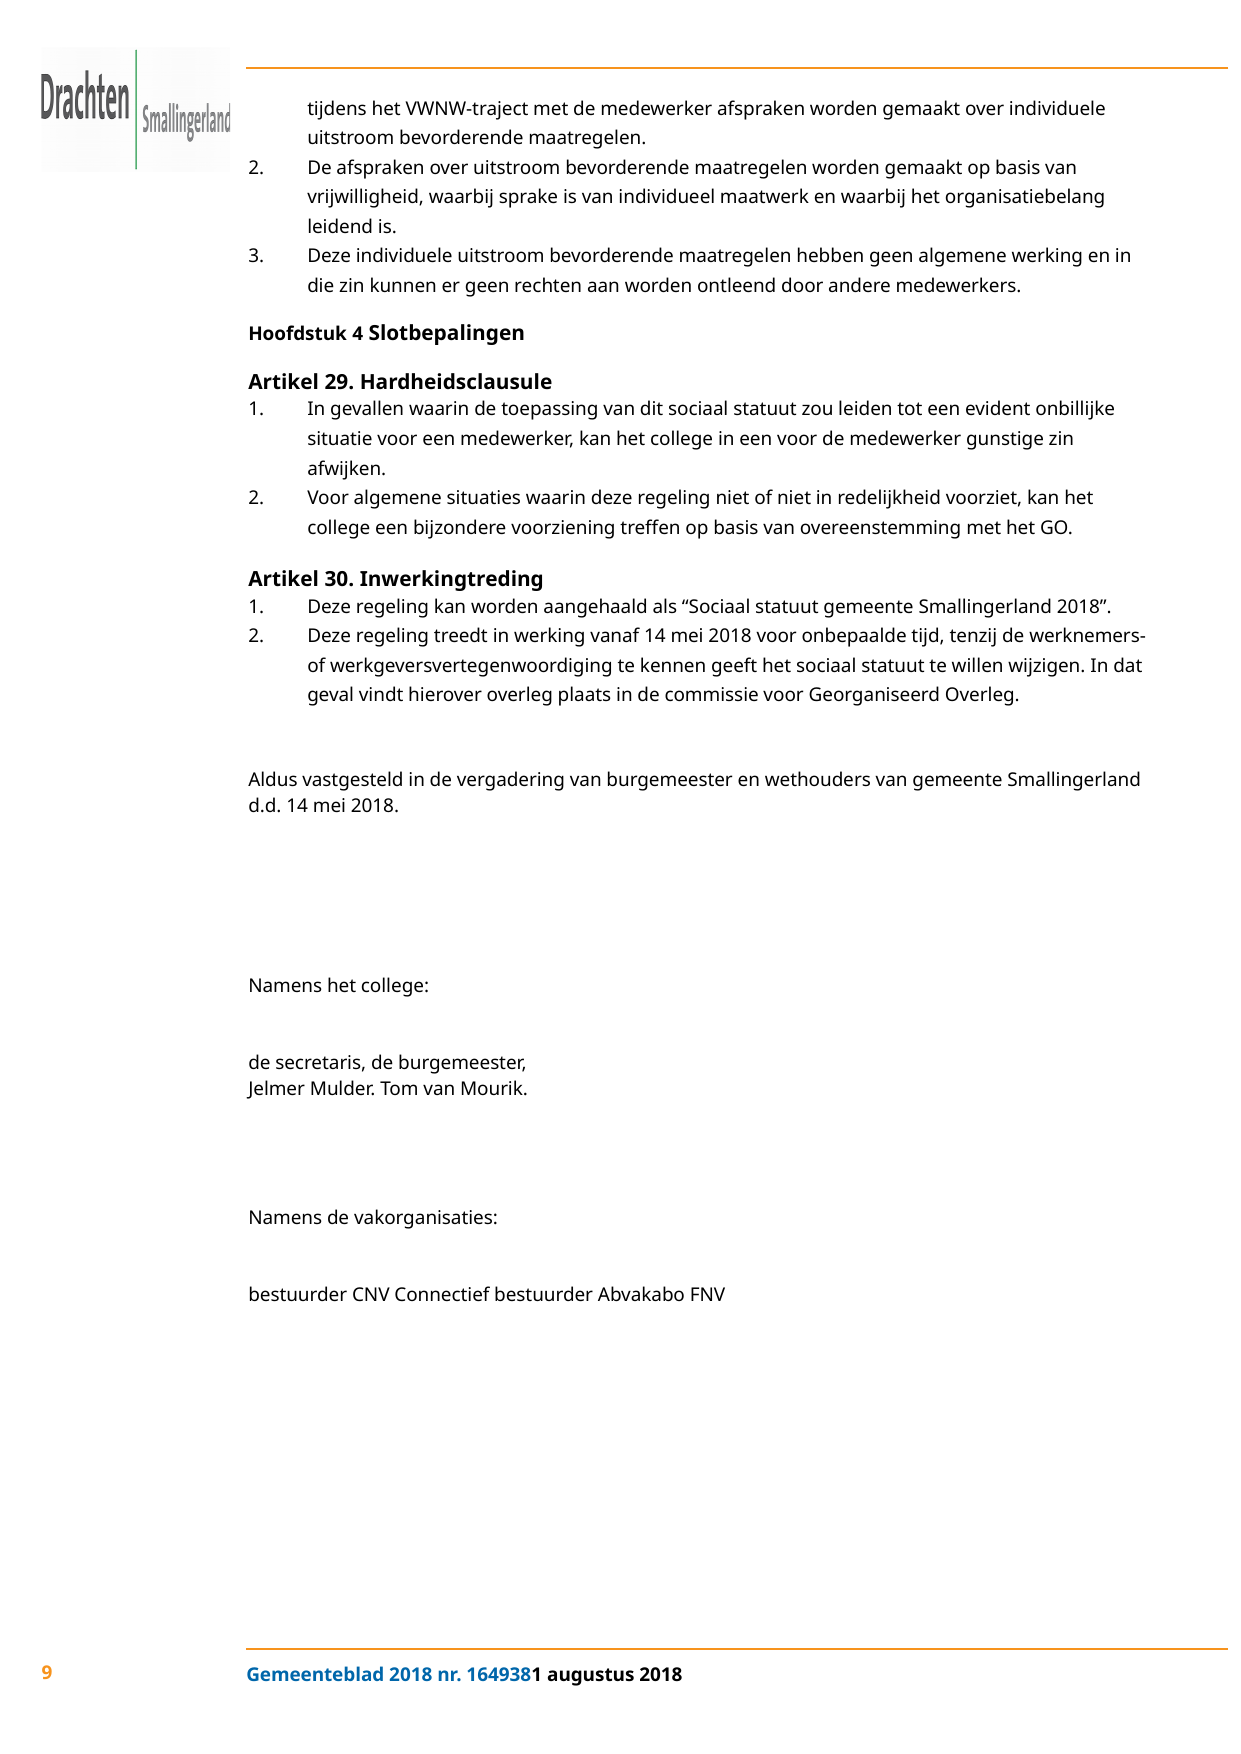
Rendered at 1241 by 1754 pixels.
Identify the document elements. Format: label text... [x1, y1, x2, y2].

list tijdens het VWNW-traject met de medewerker afspraken worden gemaakt over individuele uitstroom bevorderende maatregelen. [248, 95, 1152, 150]
text d.d. 14 mei 2018. [248, 792, 1152, 818]
text Aldus vastgesteld in de vergadering van burgemeester en wethouders van gemeente Smallingerland [248, 766, 1152, 792]
text Artikel 30. Inwerkingtreding [248, 564, 1152, 593]
text Namens de vakorganisaties: [248, 1204, 1152, 1229]
text Namens het college: [248, 972, 1152, 998]
list Deze individuele uitstroom bevorderende maatregelen hebben geen algemene werking en in die zin kunnen er geen rechten aan worden ontleend door andere medewerkers. [248, 243, 1152, 298]
text Artikel 29. Hardheidsclausule [248, 367, 1152, 396]
list Deze regeling kan worden aangehaald als “Sociaal statuut gemeente Smallingerland 2018”. [248, 593, 1152, 618]
text Jelmer Mulder. Tom van Mourik. [248, 1075, 1152, 1101]
text bestuurder CNV Connectief bestuurder Abvakabo FNV [248, 1281, 1152, 1307]
picture [41, 47, 231, 172]
list Deze regeling treedt in werking vanaf 14 mei 2018 voor onbepaalde tijd, tenzij de werknemers- of werkgeversvertegenwoordiging te kennen geeft het sociaal statuut te willen wijzigen. In dat geval vindt hierover overleg plaats in de commissie voor Georganiseerd Overleg. [248, 622, 1152, 707]
list Voor algemene situaties waarin deze regeling niet of niet in redelijkheid voorziet, kan het college een bijzondere voorziening treffen op basis van overeenstemming met het GO. [248, 484, 1152, 540]
text Hoofdstuk 4 Slotbepalingen [248, 318, 1152, 346]
list In gevallen waarin de toepassing van dit sociaal statuut zou leiden tot een evident onbillijke situatie voor een medewerker, kan het college in een voor de medewerker gunstige zin afwijken. [248, 396, 1152, 481]
list De afspraken over uitstroom bevorderende maatregelen worden gemaakt op basis van vrijwilligheid, waarbij sprake is van individueel maatwerk en waarbij het organisatiebelang leidend is. [248, 154, 1152, 239]
text de secretaris, de burgemeester, [248, 1049, 1152, 1075]
